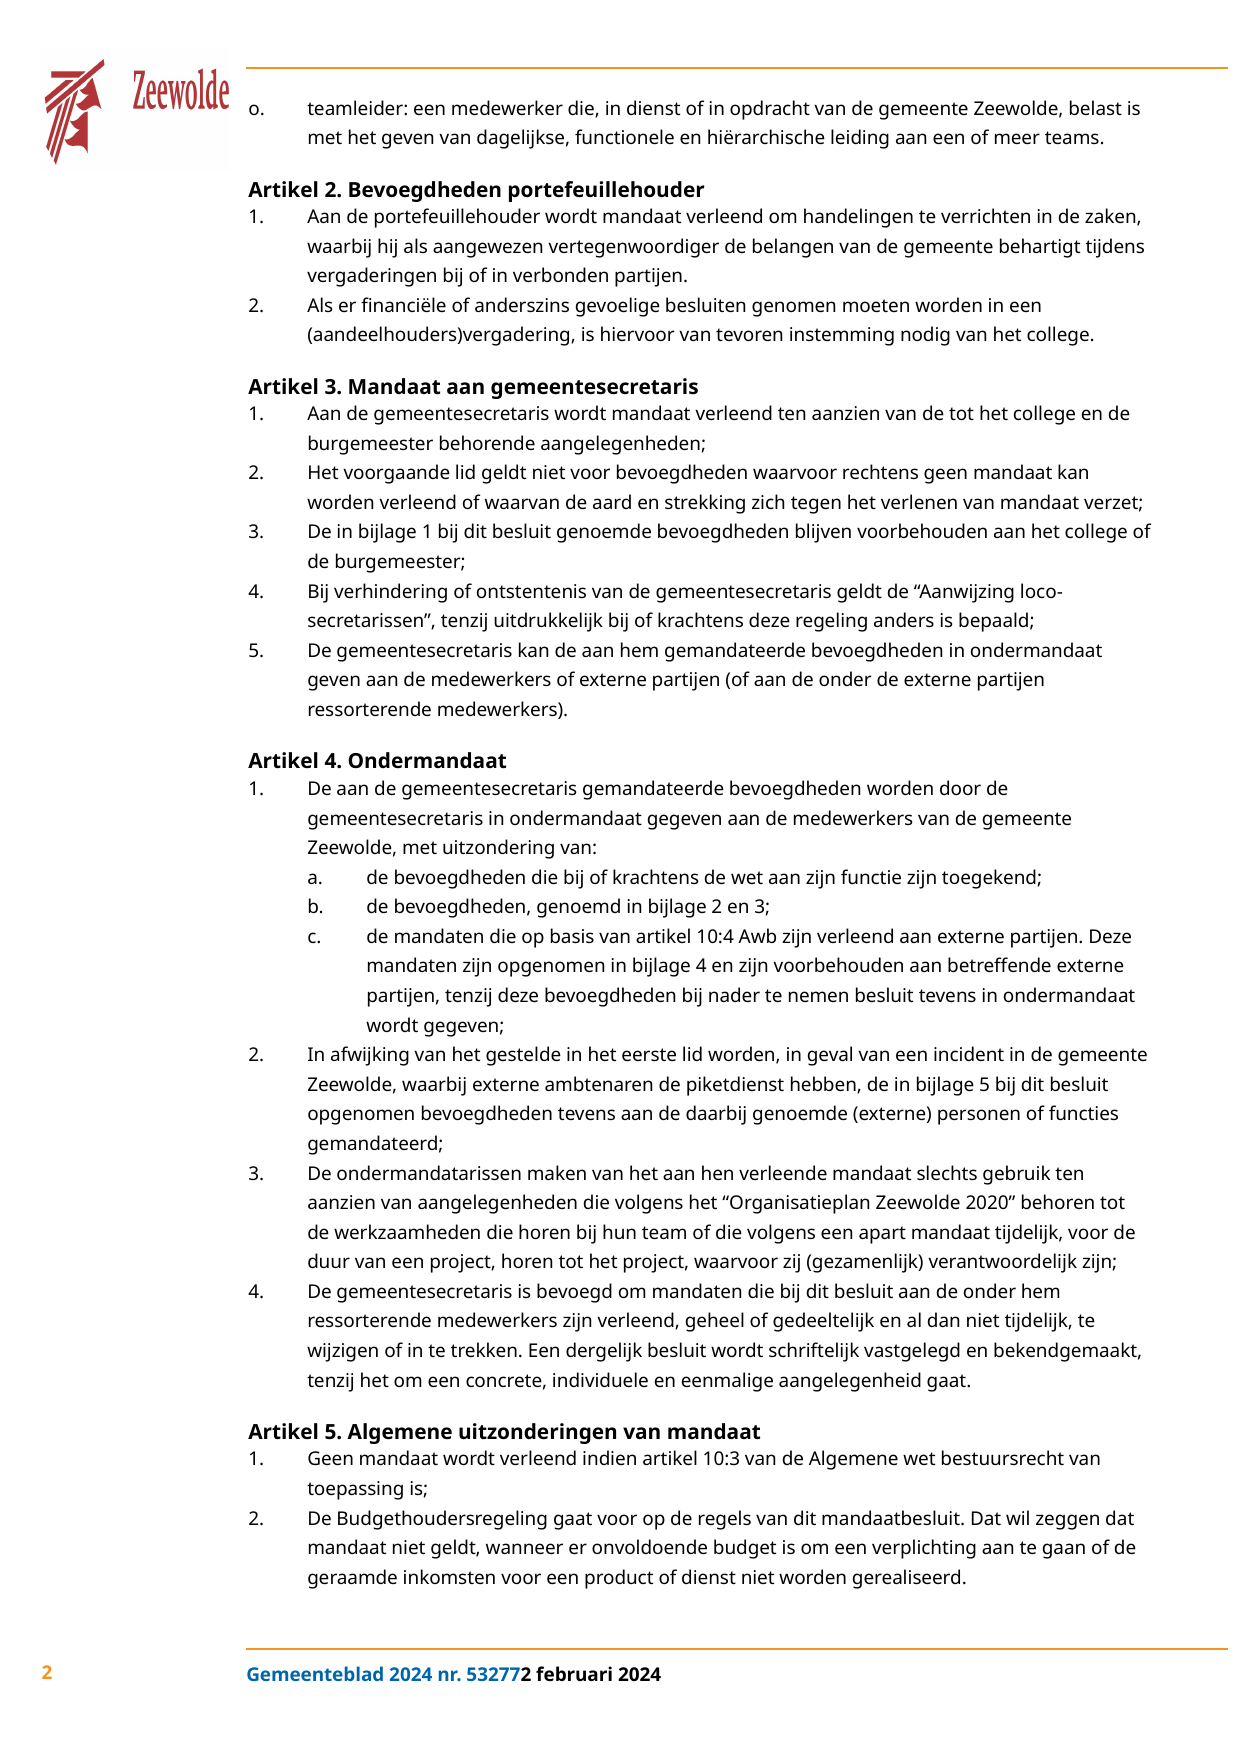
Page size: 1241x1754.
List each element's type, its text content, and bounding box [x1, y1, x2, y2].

list De aan de gemeentesecretaris gemandateerde bevoegdheden worden door de gemeentesecretaris in ondermandaat gegeven aan de medewerkers van de gemeente Zeewolde, met uitzondering van: [248, 775, 1152, 860]
list De ondermandatarissen maken van het aan hen verleende mandaat slechts gebruik ten aanzien van aangelegenheden die volgens het “Organisatieplan Zeewolde 2020” behoren tot de werkzaamheden die horen bij hun team of die volgens een apart mandaat tijdelijk, voor de duur van een project, horen tot het project, waarvoor zij (gezamenlijk) verantwoordelijk zijn; [248, 1160, 1152, 1274]
text Artikel 5. Algemene uitzonderingen van mandaat [248, 1417, 1152, 1446]
text Artikel 4. Ondermandaat [248, 747, 1152, 775]
list De Budgethoudersregeling gaat voor op de regels van dit mandaatbesluit. Dat wil zeggen dat mandaat niet geldt, wanneer er onvoldoende budget is om een verplichting aan te gaan of de geraamde inkomsten voor een product of dienst niet worden gerealiseerd. [248, 1505, 1152, 1590]
list de bevoegdheden, genoemd in bijlage 2 en 3; [307, 893, 1152, 919]
list De in bijlage 1 bij dit besluit genoemde bevoegdheden blijven voorbehouden aan het college of de burgemeester; [248, 519, 1152, 574]
list Bij verhindering of ontstentenis van de gemeentesecretaris geldt de “Aanwijzing loco-secretarissen”, tenzij uitdrukkelijk bij of krachtens deze regeling anders is bepaald; [248, 578, 1152, 633]
list De gemeentesecretaris kan de aan hem gemandateerde bevoegdheden in ondermandaat geven aan de medewerkers of externe partijen (of aan de onder de externe partijen ressorterende medewerkers). [248, 637, 1152, 722]
list Aan de portefeuillehouder wordt mandaat verleend om handelingen te verrichten in de zaken, waarbij hij als aangewezen vertegenwoordiger de belangen van de gemeente behartigt tijdens vergaderingen bij of in verbonden partijen. [248, 203, 1152, 288]
list Aan de gemeentesecretaris wordt mandaat verleend ten aanzien van de tot het college en de burgemeester behorende aangelegenheden; [248, 400, 1152, 456]
list Het voorgaande lid geldt niet voor bevoegdheden waarvoor rechtens geen mandaat kan worden verleend of waarvan de aard en strekking zich tegen het verlenen van mandaat verzet; [248, 459, 1152, 515]
list de mandaten die op basis van artikel 10:4 Awb zijn verleend aan externe partijen. Deze mandaten zijn opgenomen in bijlage 4 en zijn voorbehouden aan betreffende externe partijen, tenzij deze bevoegdheden bij nader te nemen besluit tevens in ondermandaat wordt gegeven; [307, 923, 1152, 1037]
text Artikel 2. Bevoegdheden portefeuillehouder [248, 175, 1152, 203]
list teamleider: een medewerker die, in dienst of in opdracht van de gemeente Zeewolde, belast is met het geven van dagelijkse, functionele en hiërarchische leiding aan een of meer teams. [248, 95, 1152, 150]
list de bevoegdheden die bij of krachtens de wet aan zijn functie zijn toegekend; [307, 864, 1152, 889]
list Als er financiële of anderszins gevoelige besluiten genomen moeten worden in een (aandeelhouders)vergadering, is hiervoor van tevoren instemming nodig van het college. [248, 292, 1152, 347]
picture [41, 47, 231, 172]
list In afwijking van het gestelde in het eerste lid worden, in geval van een incident in de gemeente Zeewolde, waarbij externe ambtenaren de piketdienst hebben, de in bijlage 5 bij dit besluit opgenomen bevoegdheden tevens aan de daarbij genoemde (externe) personen of functies gemandateerd; [248, 1041, 1152, 1156]
text Artikel 3. Mandaat aan gemeentesecretaris [248, 372, 1152, 400]
list Geen mandaat wordt verleend indien artikel 10:3 van de Algemene wet bestuursrecht van toepassing is; [248, 1446, 1152, 1501]
list De gemeentesecretaris is bevoegd om mandaten die bij dit besluit aan de onder hem ressorterende medewerkers zijn verleend, geheel of gedeeltelijk en al dan niet tijdelijk, te wijzigen of in te trekken. Een dergelijk besluit wordt schriftelijk vastgelegd en bekendgemaakt, tenzij het om een concrete, individuele en eenmalige aangelegenheid gaat. [248, 1278, 1152, 1392]
